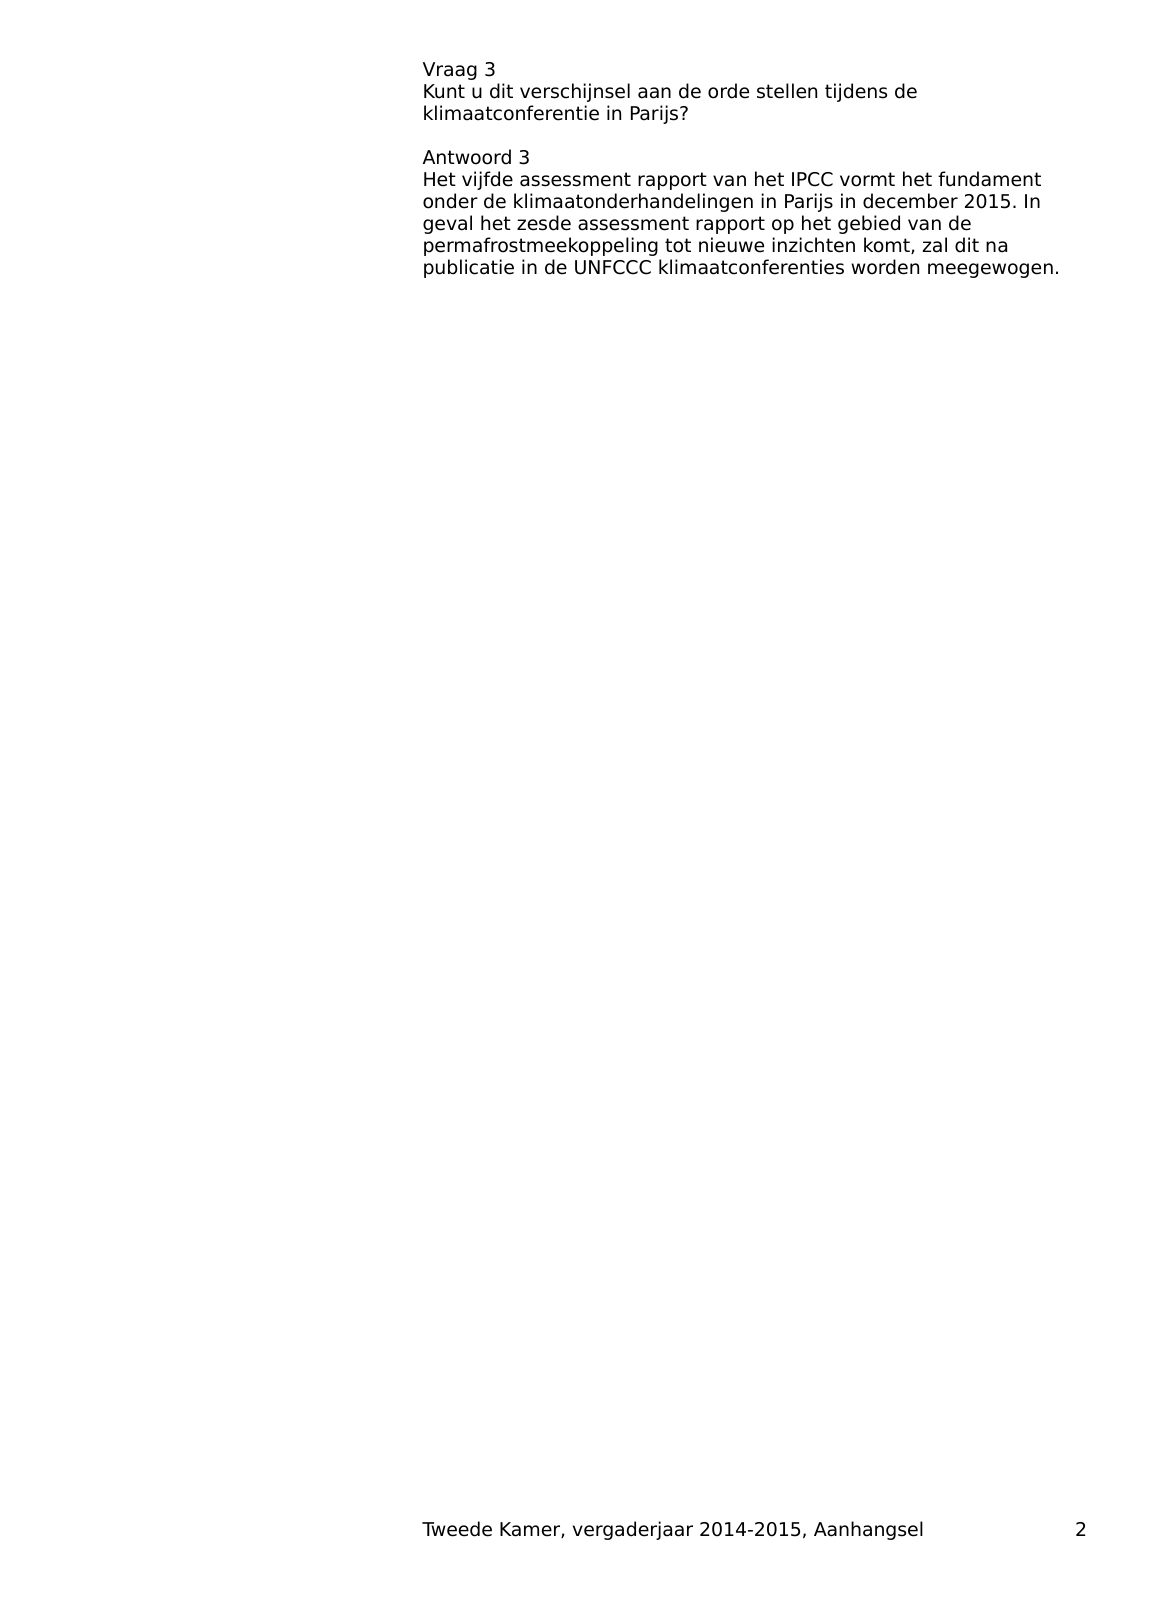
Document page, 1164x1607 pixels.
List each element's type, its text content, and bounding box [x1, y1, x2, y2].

text Het vijfde assessment rapport van het IPCC vormt het fundament onder de klimaatonderhandelingen in Parijs in december 2015. In geval het zesde assessment rapport op het gebied van de permafrostmeekoppeling tot nieuwe inzichten komt, zal dit na publicatie in de UNFCCC klimaatconferenties worden meegewogen. [422, 169, 1087, 279]
text Kunt u dit verschijnsel aan de orde stellen tijdens de klimaatconferentie in Parijs? [422, 81, 1087, 125]
text Vraag 3 [422, 59, 1087, 81]
text Antwoord 3 [422, 147, 1087, 169]
